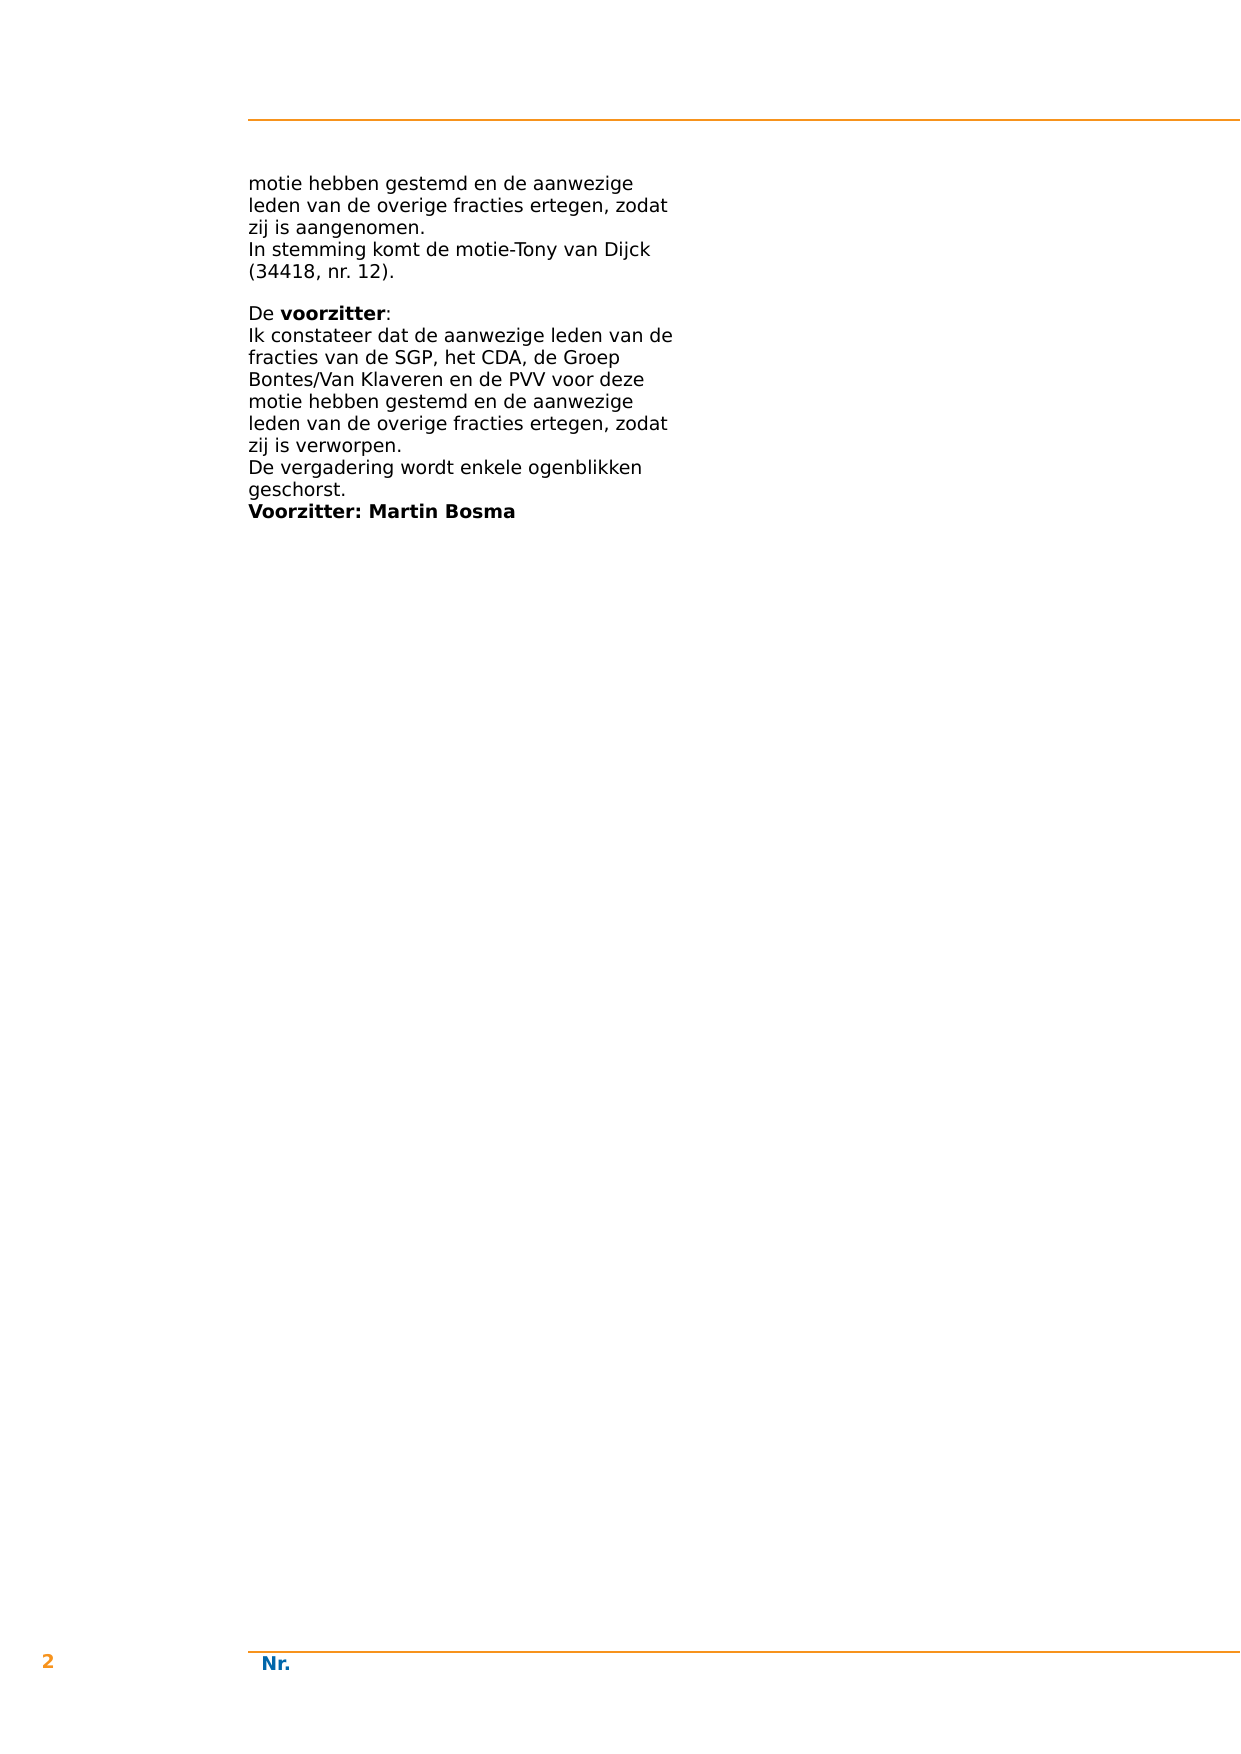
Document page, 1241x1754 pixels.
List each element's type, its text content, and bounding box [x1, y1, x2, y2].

text Ik constateer dat de aanwezige leden van de fracties van de SGP, het CDA, de Groep Bontes/Van Klaveren en de PVV voor deze motie hebben gestemd en de aanwezige leden van de overige fracties ertegen, zodat zij is verworpen. [248, 325, 691, 457]
text Voorzitter: Martin Bosma [248, 501, 691, 522]
text motie hebben gestemd en de aanwezige leden van de overige fracties ertegen, zodat zij is aangenomen. [248, 173, 691, 239]
text De voorzitter: [248, 303, 691, 325]
text De vergadering wordt enkele ogenblikken geschorst. [248, 457, 691, 501]
text In stemming komt de motie-Tony van Dijck (34418, nr. 12). [248, 239, 691, 283]
